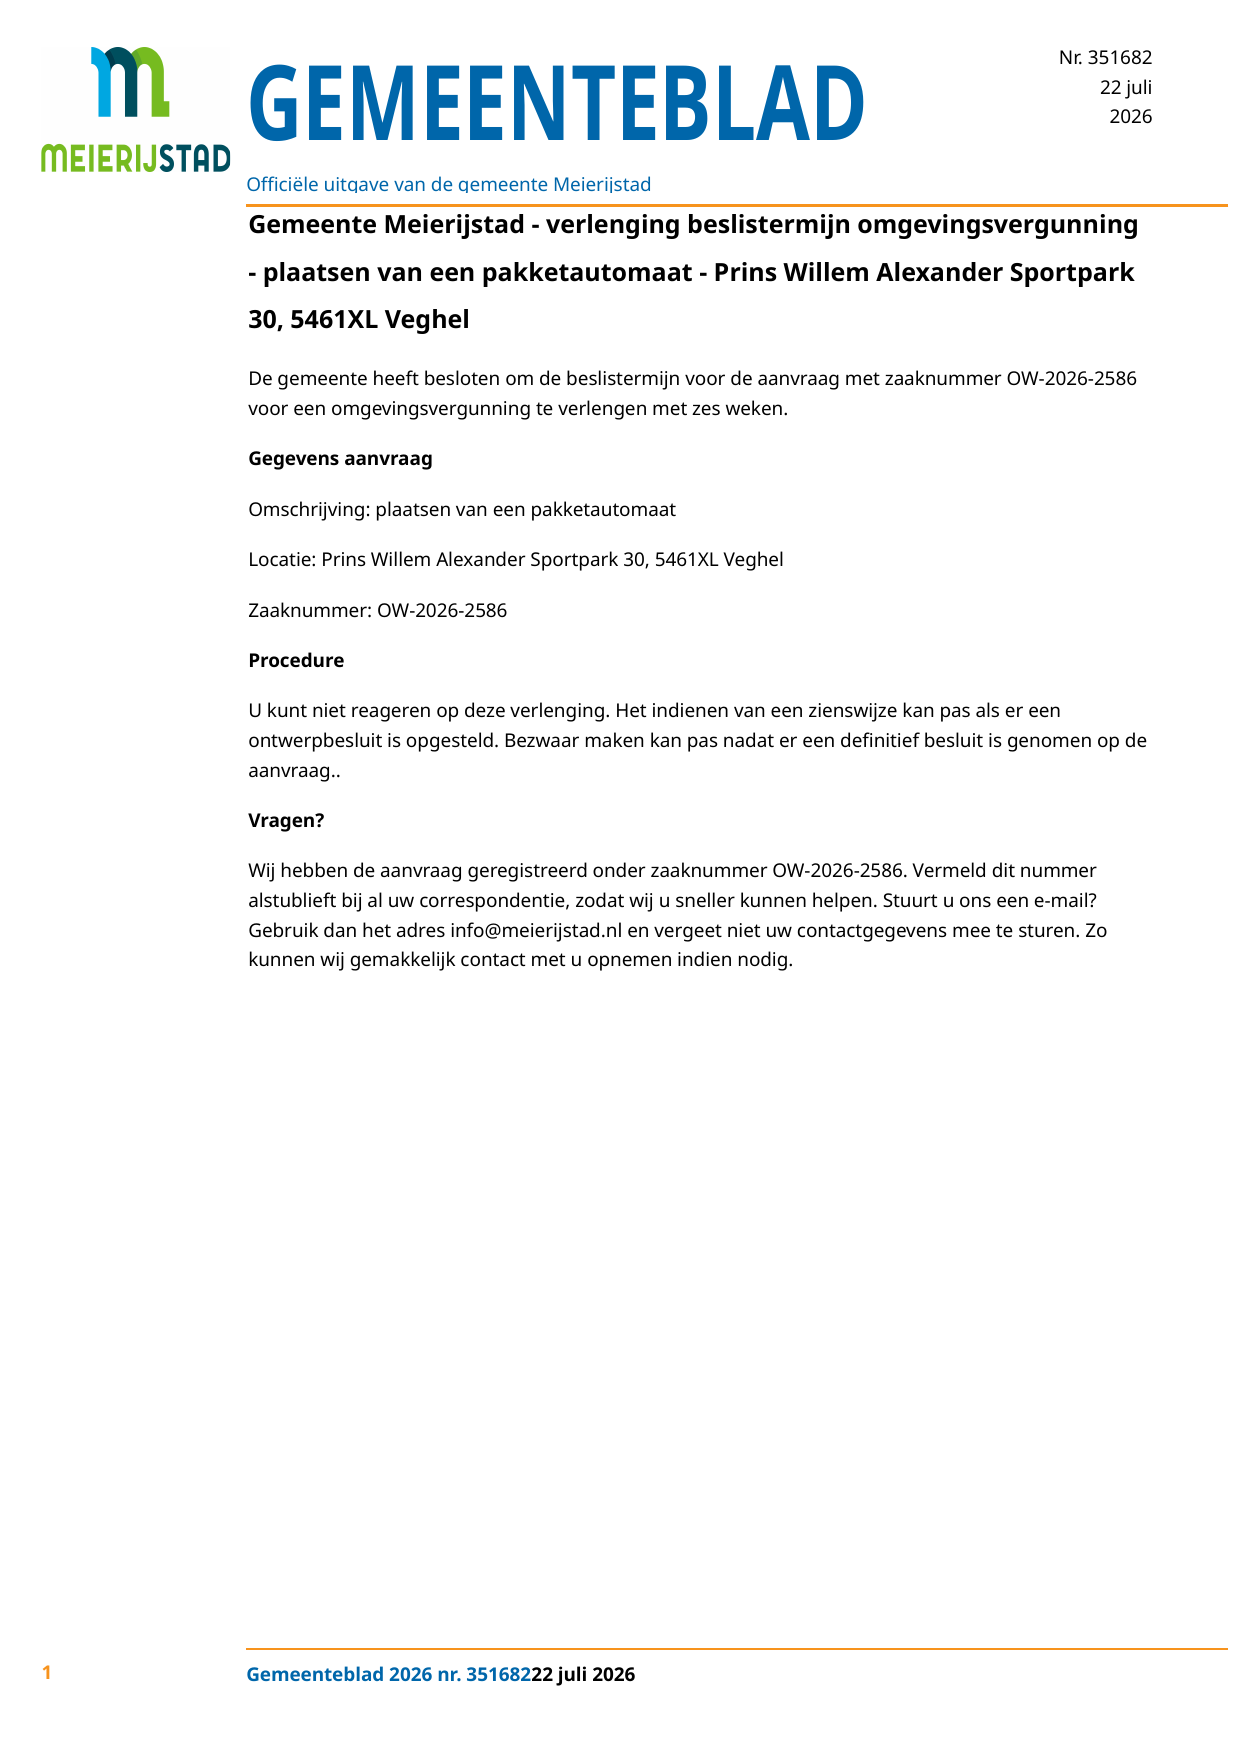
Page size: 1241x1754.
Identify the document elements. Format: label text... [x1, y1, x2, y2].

text Wij hebben de aanvraag geregistreerd onder zaaknummer OW-2026-2586. Vermeld dit nummer alstublieft bij al uw correspondentie, zodat wij u sneller kunnen helpen. Stuurt u ons een e-mail? Gebruik dan het adres info@meierijstad.nl en vergeet niet uw contactgegevens mee te sturen. Zo kunnen wij gemakkelijk contact met u opnemen indien nodig. [248, 858, 1152, 972]
text Procedure [248, 647, 1152, 673]
text Locatie: Prins Willem Alexander Sportpark 30, 5461XL Veghel [248, 546, 1152, 572]
text Omschrijving: plaatsen van een pakketautomaat [248, 496, 1152, 522]
text Gemeente Meierijstad - verlenging beslistermijn omgevingsvergunning - plaatsen van een pakketautomaat - Prins Willem Alexander Sportpark 30, 5461XL Veghel [248, 207, 1152, 336]
text Gegevens aanvraag [248, 446, 1152, 471]
text U kunt niet reageren op deze verlenging. Het indienen van een zienswijze kan pas als er een ontwerpbesluit is opgesteld. Bezwaar maken kan pas nadat er een definitief besluit is genomen op de aanvraag.. [248, 698, 1152, 782]
text De gemeente heeft besloten om de beslistermijn voor de aanvraag met zaaknummer OW-2026-2586 voor een omgevingsvergunning te verlengen met zes weken. [248, 366, 1152, 421]
text Vragen? [248, 807, 1152, 833]
text Zaaknummer: OW-2026-2586 [248, 597, 1152, 622]
picture [41, 47, 231, 172]
